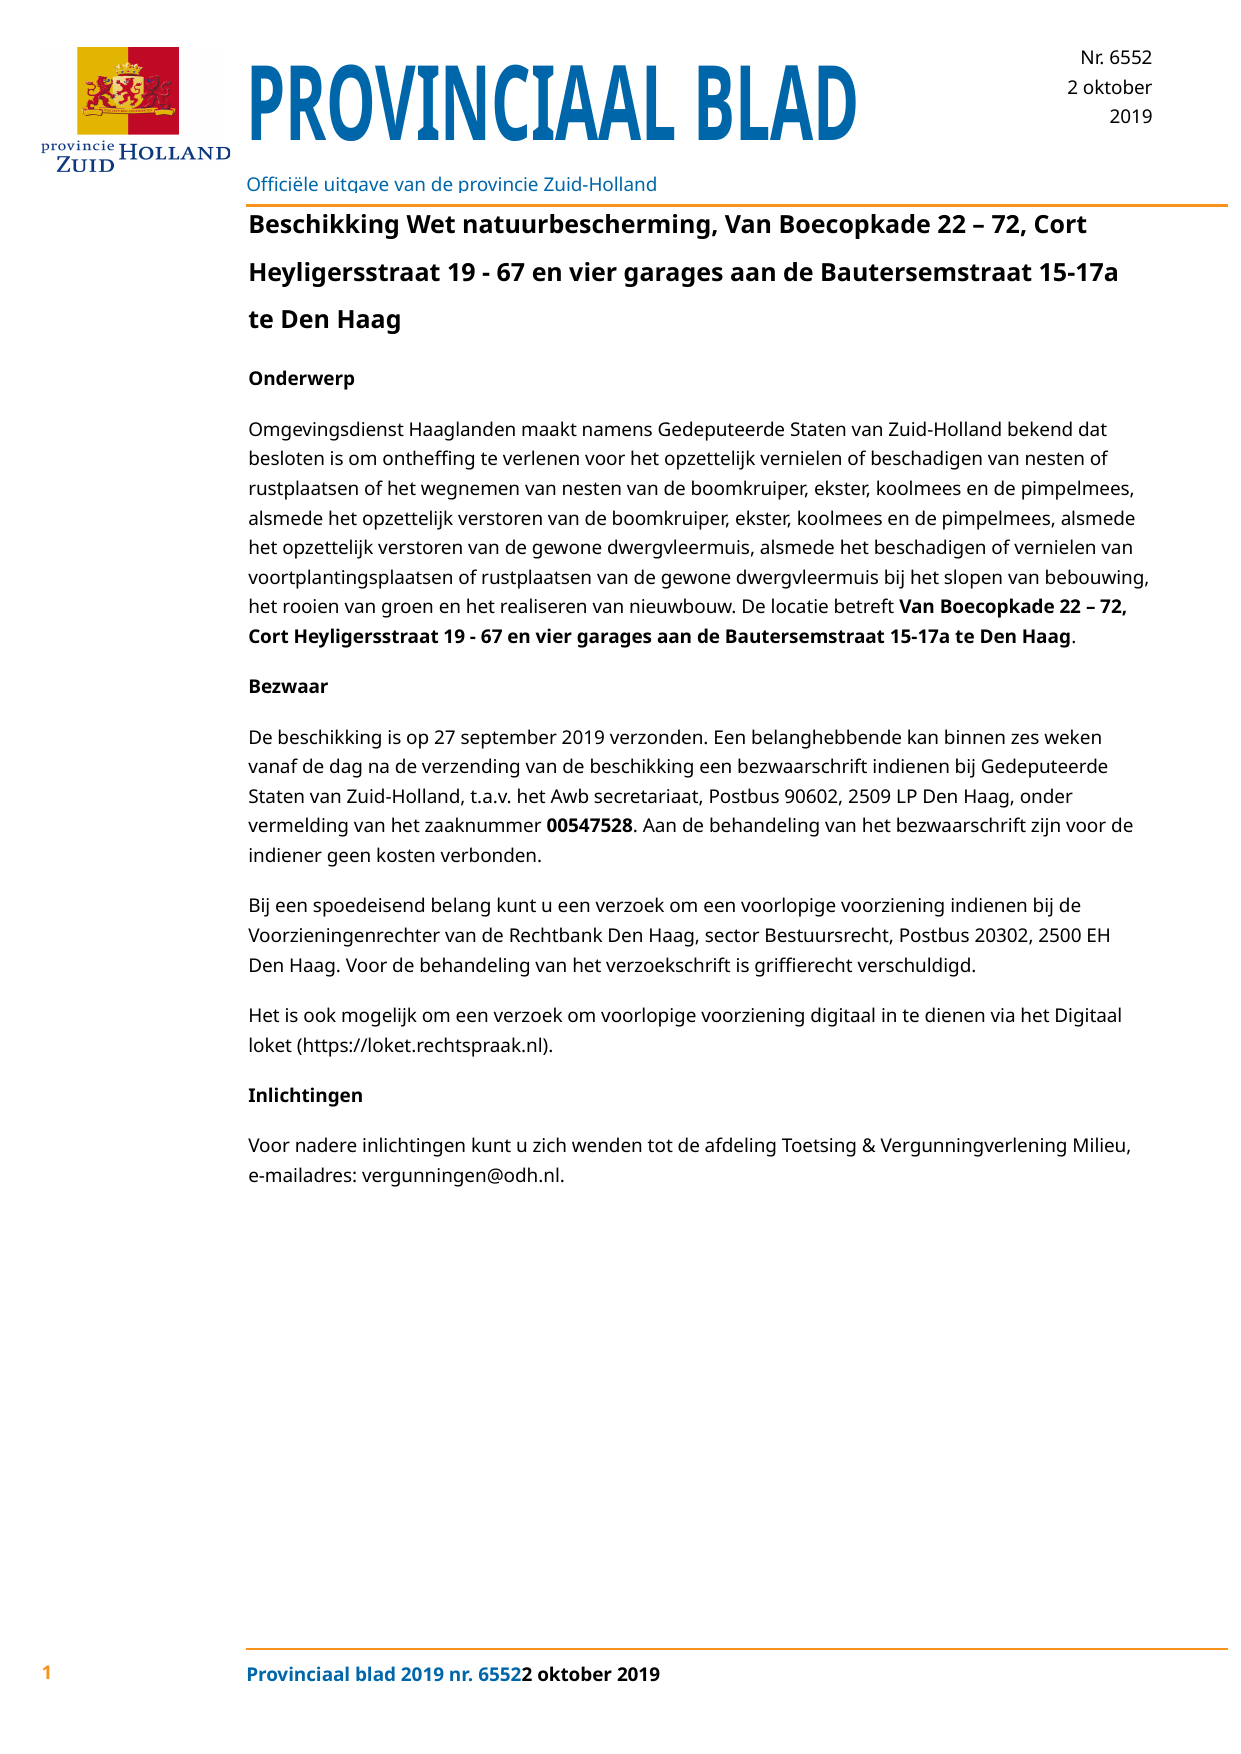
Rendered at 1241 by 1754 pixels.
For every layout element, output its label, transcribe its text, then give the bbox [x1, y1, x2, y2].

text Inlichtingen [248, 1082, 1152, 1108]
text Beschikking Wet natuurbescherming, Van Boecopkade 22 – 72, Cort Heyligersstraat 19 - 67 en vier garages aan de Bautersemstraat 15-17a te Den Haag [248, 207, 1152, 336]
text Bij een spoedeisend belang kunt u een verzoek om een voorlopige voorziening indienen bij de Voorzieningenrechter van de Rechtbank Den Haag, sector Bestuursrecht, Postbus 20302, 2500 EH Den Haag. Voor de behandeling van het verzoekschrift is griffierecht verschuldigd. [248, 893, 1152, 977]
text De beschikking is op 27 september 2019 verzonden. Een belanghebbende kan binnen zes weken vanaf de dag na de verzending van de beschikking een bezwaarschrift indienen bij Gedeputeerde Staten van Zuid-Holland, t.a.v. het Awb secretariaat, Postbus 90602, 2509 LP Den Haag, onder vermelding van het zaaknummer 00547528. Aan de behandeling van het bezwaarschrift zijn voor de indiener geen kosten verbonden. [248, 724, 1152, 868]
text Bezwaar [248, 673, 1152, 699]
text Voor nadere inlichtingen kunt u zich wenden tot de afdeling Toetsing & Vergunningverlening Milieu, e-mailadres: vergunningen@odh.nl. [248, 1133, 1152, 1188]
picture [41, 47, 231, 172]
text Het is ook mogelijk om een verzoek om voorlopige voorziening digitaal in te dienen via het Digitaal loket (https://loket.rechtspraak.nl). [248, 1002, 1152, 1057]
text Onderwerp [248, 366, 1152, 391]
text Omgevingsdienst Haaglanden maakt namens Gedeputeerde Staten van Zuid-Holland bekend dat besloten is om ontheffing te verlenen voor het opzettelijk vernielen of beschadigen van nesten of rustplaatsen of het wegnemen van nesten van de boomkruiper, ekster, koolmees en de pimpelmees, alsmede het opzettelijk verstoren van de boomkruiper, ekster, koolmees en de pimpelmees, alsmede het opzettelijk verstoren van de gewone dwergvleermuis, alsmede het beschadigen of vernielen van voortplantingsplaatsen of rustplaatsen van de gewone dwergvleermuis bij het slopen van bebouwing, het rooien van groen en het realiseren van nieuwbouw. De locatie betreft Van Boecopkade 22 – 72, Cort Heyligersstraat 19 - 67 en vier garages aan de Bautersemstraat 15-17a te Den Haag. [248, 416, 1152, 649]
